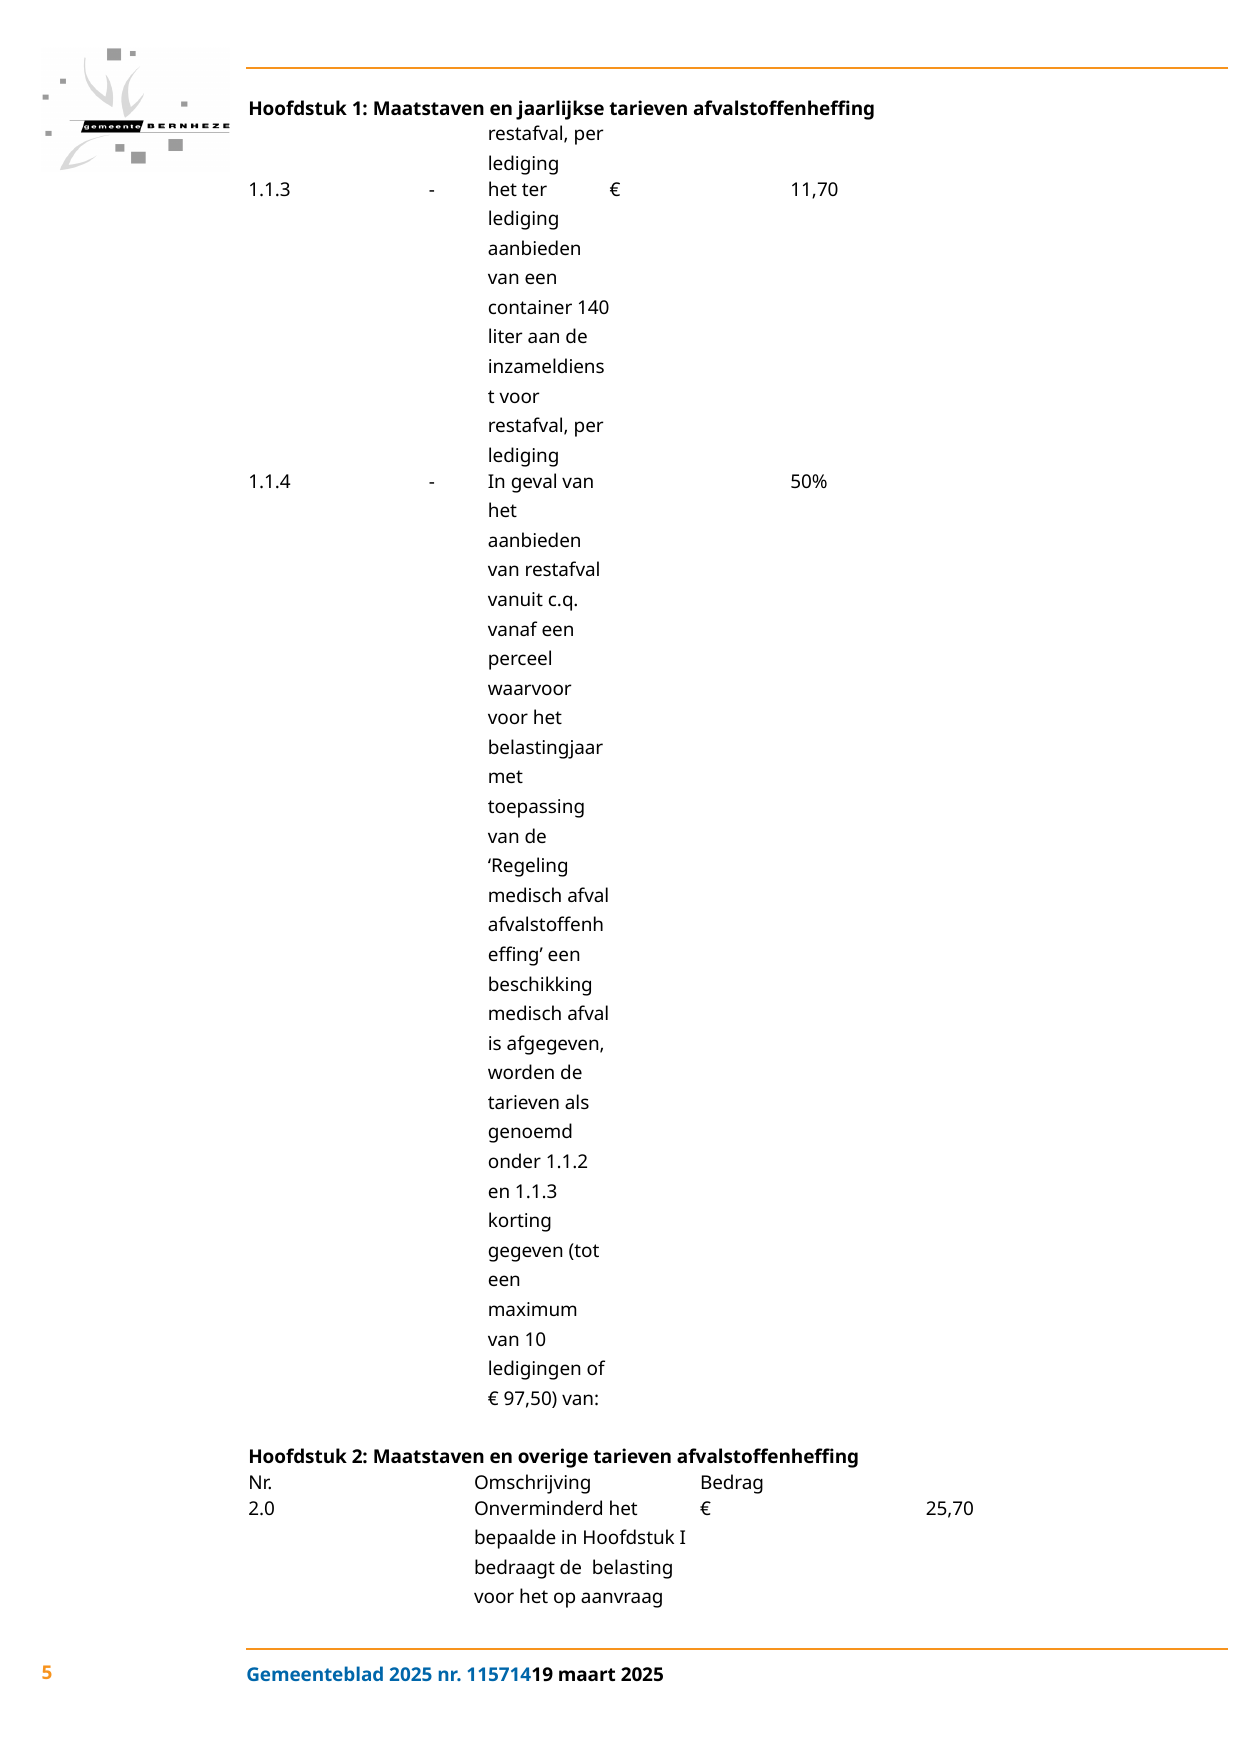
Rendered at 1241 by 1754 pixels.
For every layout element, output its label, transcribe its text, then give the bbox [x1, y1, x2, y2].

table_cell € [700, 1495, 926, 1609]
picture [41, 47, 231, 172]
table_cell [609, 468, 790, 1411]
table_cell 25,70 [926, 1495, 1152, 1609]
table_cell 2.0 [248, 1495, 474, 1609]
table_cell 1.1.4 [248, 468, 429, 1411]
table_cell het ter lediging aanbieden van een container 140 liter aan de inzameldienst voor restafval, per lediging [429, 176, 609, 468]
table_cell [609, 121, 790, 176]
table_cell restafval, per lediging [429, 121, 609, 176]
table_cell 1.1.3 [248, 176, 429, 468]
table_cell Onverminderd het bepaalde in Hoofdstuk I bedraagt de belasting voor het op aanvraag [474, 1495, 700, 1609]
table_cell 11,70 [790, 176, 1152, 468]
table_header Hoofdstuk 2: Maatstaven en overige tarieven afvalstoffenheffing [248, 1444, 1152, 1469]
table_cell In geval van het aanbieden van restafval vanuit c.q. vanaf een perceel waarvoor voor het belastingjaar met toepassing van de ‘Regeling medisch afval afvalstoffenheffing’ een beschikking medisch afval is afgegeven, worden de tarieven als genoemd onder 1.1.2 en 1.1.3 korting gegeven (tot een maximum van 10 ledigingen of € 97,50) van: [429, 468, 609, 1411]
table_cell € [609, 176, 790, 468]
table_cell [248, 121, 429, 176]
table_cell Omschrijving [474, 1469, 700, 1495]
table_cell [790, 121, 1152, 176]
table_cell Bedrag [700, 1469, 1152, 1495]
table_cell 50% [790, 468, 1152, 1411]
table_header Hoofdstuk 1: Maatstaven en jaarlijkse tarieven afvalstoffenheffing [248, 95, 1152, 121]
table_cell Nr. [248, 1469, 474, 1495]
